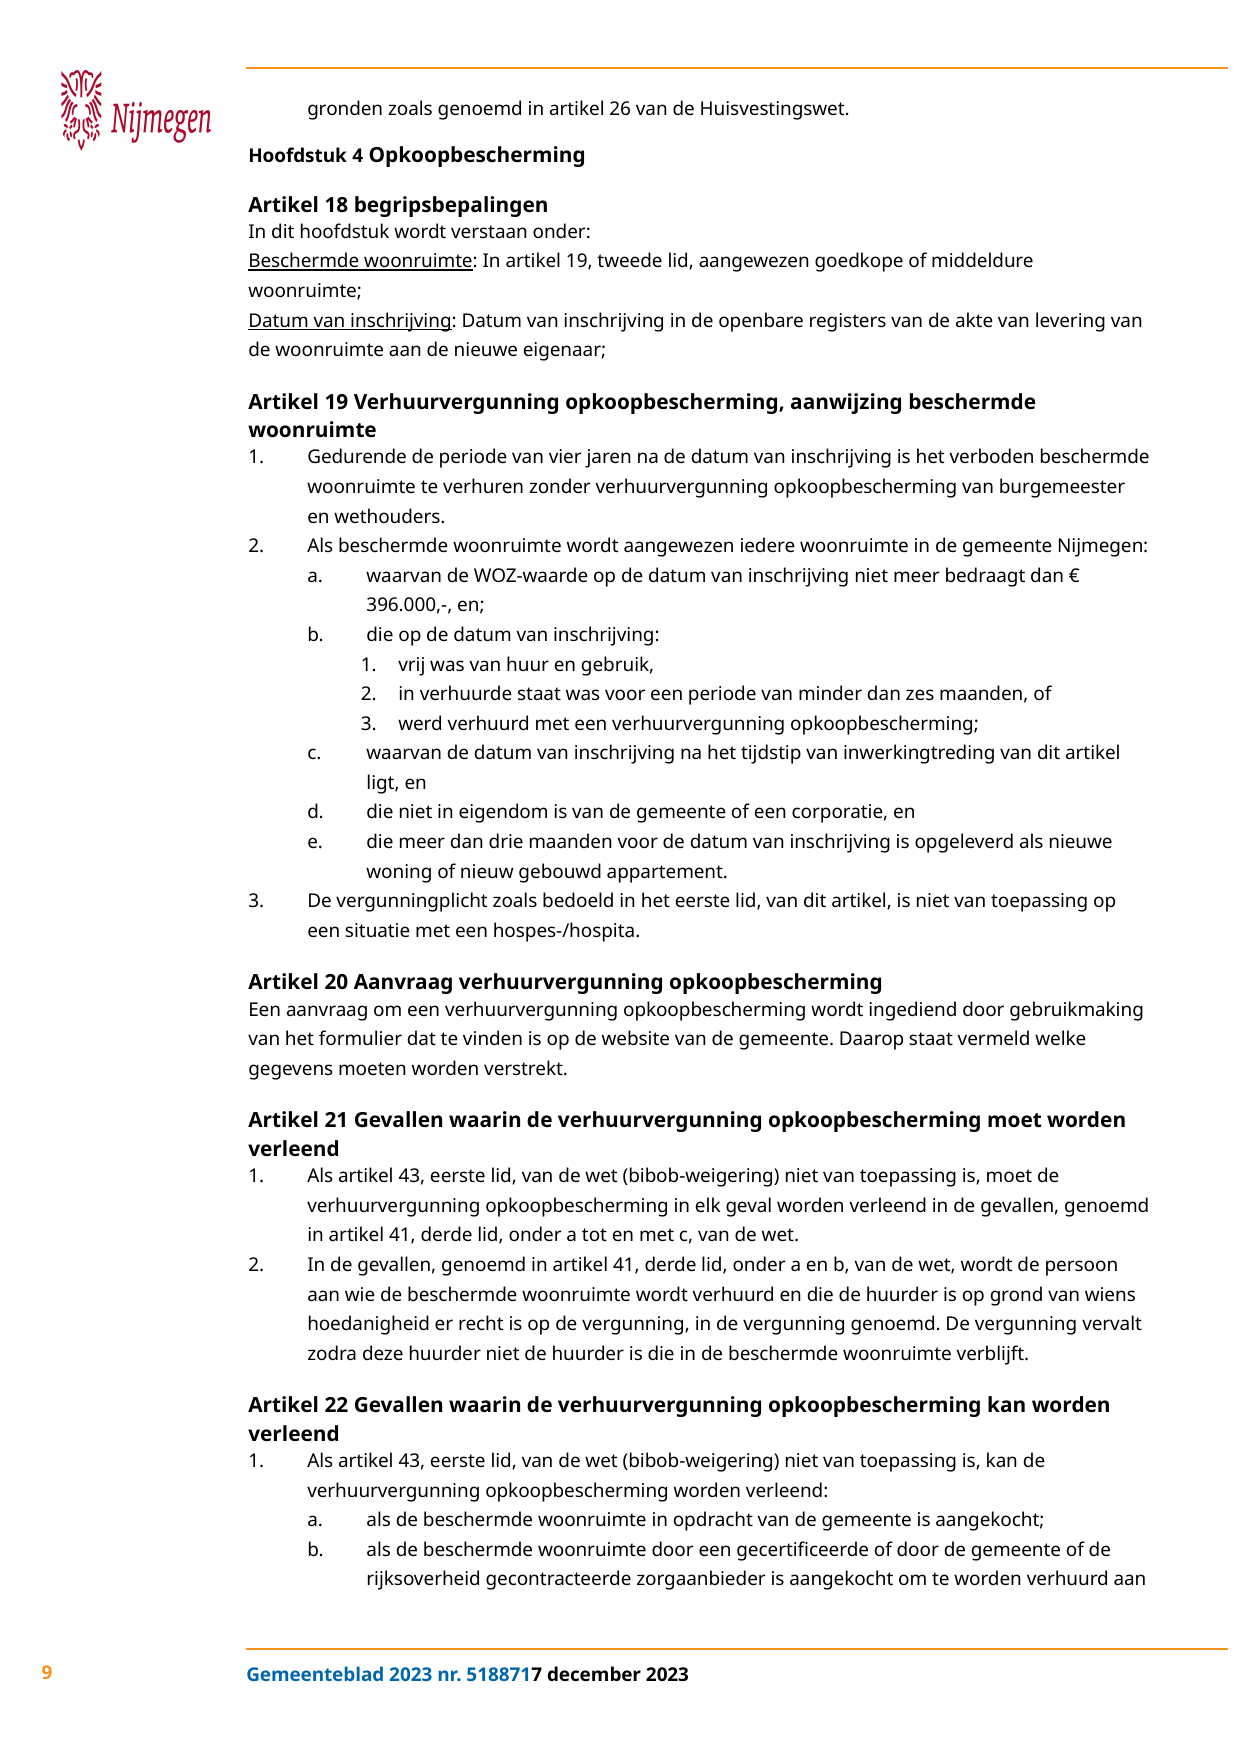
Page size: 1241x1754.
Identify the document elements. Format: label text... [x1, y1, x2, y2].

list die meer dan drie maanden voor de datum van inschrijving is opgeleverd als nieuwe woning of nieuw gebouwd appartement. [307, 828, 1152, 884]
text Beschermde woonruimte: In artikel 19, tweede lid, aangewezen goedkope of middeldure woonruimte; [248, 248, 1152, 303]
list waarvan de WOZ-waarde op de datum van inschrijving niet meer bedraagt dan € 396.000,-, en; [307, 562, 1152, 617]
list Als beschermde woonruimte wordt aangewezen iedere woonruimte in de gemeente Nijmegen: [248, 532, 1152, 558]
picture [41, 47, 231, 172]
list In de gevallen, genoemd in artikel 41, derde lid, onder a en b, van de wet, wordt de persoon aan wie de beschermde woonruimte wordt verhuurd en die de huurder is op grond van wiens hoedanigheid er recht is op de vergunning, in de vergunning genoemd. De vergunning vervalt zodra deze huurder niet de huurder is die in de beschermde woonruimte verblijft. [248, 1251, 1152, 1366]
list waarvan de datum van inschrijving na het tijdstip van inwerkingtreding van dit artikel ligt, en [307, 739, 1152, 795]
list Als artikel 43, eerste lid, van de wet (bibob-weigering) niet van toepassing is, kan de verhuurvergunning opkoopbescherming worden verleend: [248, 1447, 1152, 1502]
list Als artikel 43, eerste lid, van de wet (bibob-weigering) niet van toepassing is, moet de verhuurvergunning opkoopbescherming in elk geval worden verleend in de gevallen, genoemd in artikel 41, derde lid, onder a tot en met c, van de wet. [248, 1162, 1152, 1247]
list die niet in eigendom is van de gemeente of een corporatie, en [307, 799, 1152, 824]
text Artikel 21 Gevallen waarin de verhuurvergunning opkoopbescherming moet worden verleend [248, 1106, 1152, 1162]
text Hoofdstuk 4 Opkoopbescherming [248, 140, 1152, 169]
list vrij was van huur en gebruik, [361, 651, 1152, 677]
list Gedurende de periode van vier jaren na de datum van inschrijving is het verboden beschermde woonruimte te verhuren zonder verhuurvergunning opkoopbescherming van burgemeester en wethouders. [248, 444, 1152, 529]
list De vergunningplicht zoals bedoeld in het eerste lid, van dit artikel, is niet van toepassing op een situatie met een hospes-/hospita. [248, 887, 1152, 943]
text Datum van inschrijving: Datum van inschrijving in de openbare registers van de akte van levering van de woonruimte aan de nieuwe eigenaar; [248, 307, 1152, 362]
list die op de datum van inschrijving: [307, 621, 1152, 647]
text In dit hoofdstuk wordt verstaan onder: [248, 218, 1152, 244]
text Artikel 18 begripsbepalingen [248, 190, 1152, 218]
list in verhuurde staat was voor een periode van minder dan zes maanden, of [361, 680, 1152, 706]
list werd verhuurd met een verhuurvergunning opkoopbescherming; [361, 710, 1152, 736]
text Een aanvraag om een verhuurvergunning opkoopbescherming wordt ingediend door gebruikmaking van het formulier dat te vinden is op de website van de gemeente. Daarop staat vermeld welke gegevens moeten worden verstrekt. [248, 996, 1152, 1081]
text Artikel 20 Aanvraag verhuurvergunning opkoopbescherming [248, 967, 1152, 996]
list als de beschermde woonruimte in opdracht van de gemeente is aangekocht; [307, 1506, 1152, 1532]
list als de beschermde woonruimte door een gecertificeerde of door de gemeente of de rijksoverheid gecontracteerde zorgaanbieder is aangekocht om te worden verhuurd aan [307, 1536, 1152, 1591]
list gronden zoals genoemd in artikel 26 van de Huisvestingswet. [248, 95, 1152, 121]
text Artikel 22 Gevallen waarin de verhuurvergunning opkoopbescherming kan worden verleend [248, 1390, 1152, 1447]
text Artikel 19 Verhuurvergunning opkoopbescherming, aanwijzing beschermde woonruimte [248, 387, 1152, 444]
